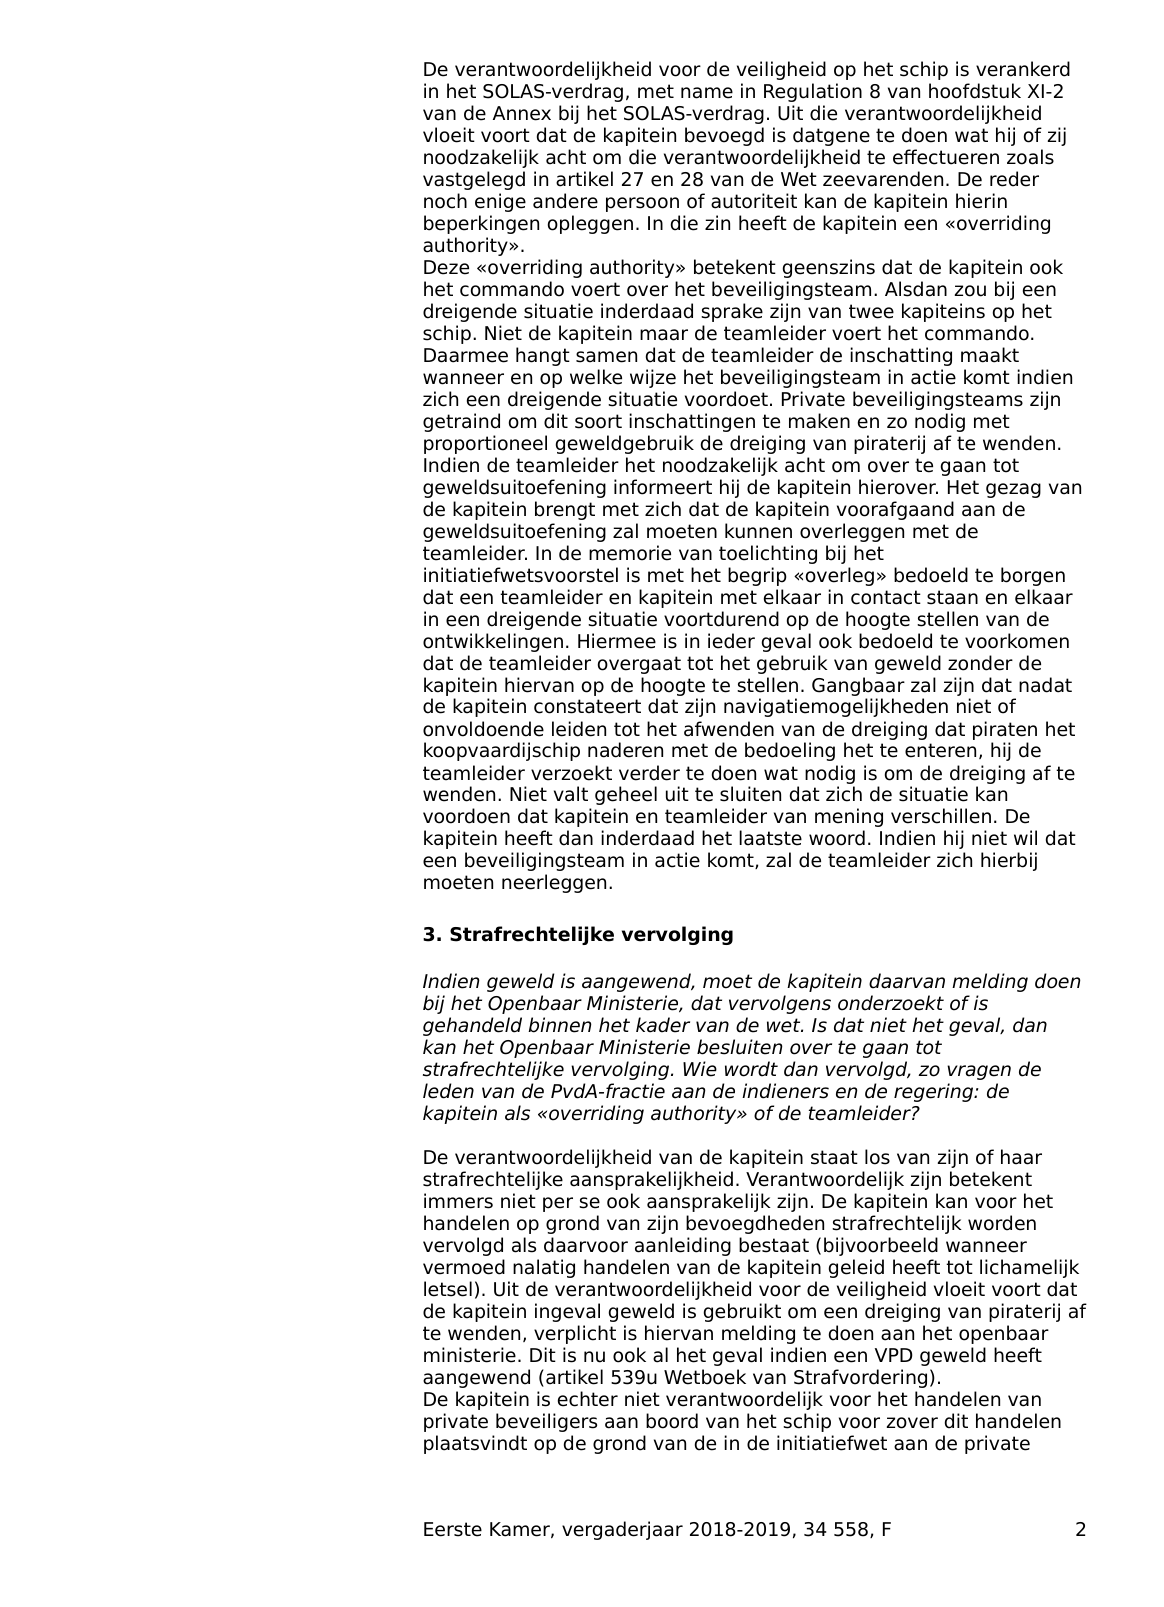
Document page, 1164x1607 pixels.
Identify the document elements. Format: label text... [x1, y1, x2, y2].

text De verantwoordelijkheid van de kapitein staat los van zijn of haar strafrechtelijke aansprakelijkheid. Verantwoordelijk zijn betekent immers niet per se ook aansprakelijk zijn. De kapitein kan voor het handelen op grond van zijn bevoegdheden strafrechtelijk worden vervolgd als daarvoor aanleiding bestaat (bijvoorbeeld wanneer vermoed nalatig handelen van de kapitein geleid heeft tot lichamelijk letsel). Uit de verantwoordelijkheid voor de veiligheid vloeit voort dat de kapitein ingeval geweld is gebruikt om een dreiging van piraterij af te wenden, verplicht is hiervan melding te doen aan het openbaar ministerie. Dit is nu ook al het geval indien een VPD geweld heeft aangewend (artikel 539u Wetboek van Strafvordering). [422, 1147, 1087, 1389]
text Deze «overriding authority» betekent geenszins dat de kapitein ook het commando voert over het beveiligingsteam. Alsdan zou bij een dreigende situatie inderdaad sprake zijn van twee kapiteins op het schip. Niet de kapitein maar de teamleider voert het commando. Daarmee hangt samen dat de teamleider de inschatting maakt wanneer en op welke wijze het beveiligingsteam in actie komt indien zich een dreigende situatie voordoet. Private beveiligingsteams zijn getraind om dit soort inschattingen te maken en zo nodig met proportioneel geweldgebruik de dreiging van piraterij af te wenden. [422, 257, 1087, 455]
subtitle 3. Strafrechtelijke vervolging [422, 924, 1087, 946]
text De verantwoordelijkheid voor de veiligheid op het schip is verankerd in het SOLAS-verdrag, met name in Regulation 8 van hoofdstuk XI-2 van de Annex bij het SOLAS-verdrag. Uit die verantwoordelijkheid vloeit voort dat de kapitein bevoegd is datgene te doen wat hij of zij noodzakelijk acht om die verantwoordelijkheid te effectueren zoals vastgelegd in artikel 27 en 28 van de Wet zeevarenden. De reder noch enige andere persoon of autoriteit kan de kapitein hierin beperkingen opleggen. In die zin heeft de kapitein een «overriding authority». [422, 59, 1087, 257]
text Indien geweld is aangewend, moet de kapitein daarvan melding doen bij het Openbaar Ministerie, dat vervolgens onderzoekt of is gehandeld binnen het kader van de wet. Is dat niet het geval, dan kan het Openbaar Ministerie besluiten over te gaan tot strafrechtelijke vervolging. Wie wordt dan vervolgd, zo vragen de leden van de PvdA-fractie aan de indieners en de regering: de kapitein als «overriding authority» of de teamleider? [422, 971, 1087, 1125]
text Indien de teamleider het noodzakelijk acht om over te gaan tot geweldsuitoefening informeert hij de kapitein hierover. Het gezag van de kapitein brengt met zich dat de kapitein voorafgaand aan de geweldsuitoefening zal moeten kunnen overleggen met de teamleider. In de memorie van toelichting bij het initiatiefwetsvoorstel is met het begrip «overleg» bedoeld te borgen dat een teamleider en kapitein met elkaar in contact staan en elkaar in een dreigende situatie voortdurend op de hoogte stellen van de ontwikkelingen. Hiermee is in ieder geval ook bedoeld te voorkomen dat de teamleider overgaat tot het gebruik van geweld zonder de kapitein hiervan op de hoogte te stellen. Gangbaar zal zijn dat nadat de kapitein constateert dat zijn navigatiemogelijkheden niet of onvoldoende leiden tot het afwenden van de dreiging dat piraten het koopvaardijschip naderen met de bedoeling het te enteren, hij de teamleider verzoekt verder te doen wat nodig is om de dreiging af te wenden. Niet valt geheel uit te sluiten dat zich de situatie kan voordoen dat kapitein en teamleider van mening verschillen. De kapitein heeft dan inderdaad het laatste woord. Indien hij niet wil dat een beveiligingsteam in actie komt, zal de teamleider zich hierbij moeten neerleggen. [422, 455, 1087, 894]
text De kapitein is echter niet verantwoordelijk voor het handelen van private beveiligers aan boord van het schip voor zover dit handelen plaatsvindt op de grond van de in de initiatiefwet aan de private [422, 1389, 1087, 1455]
